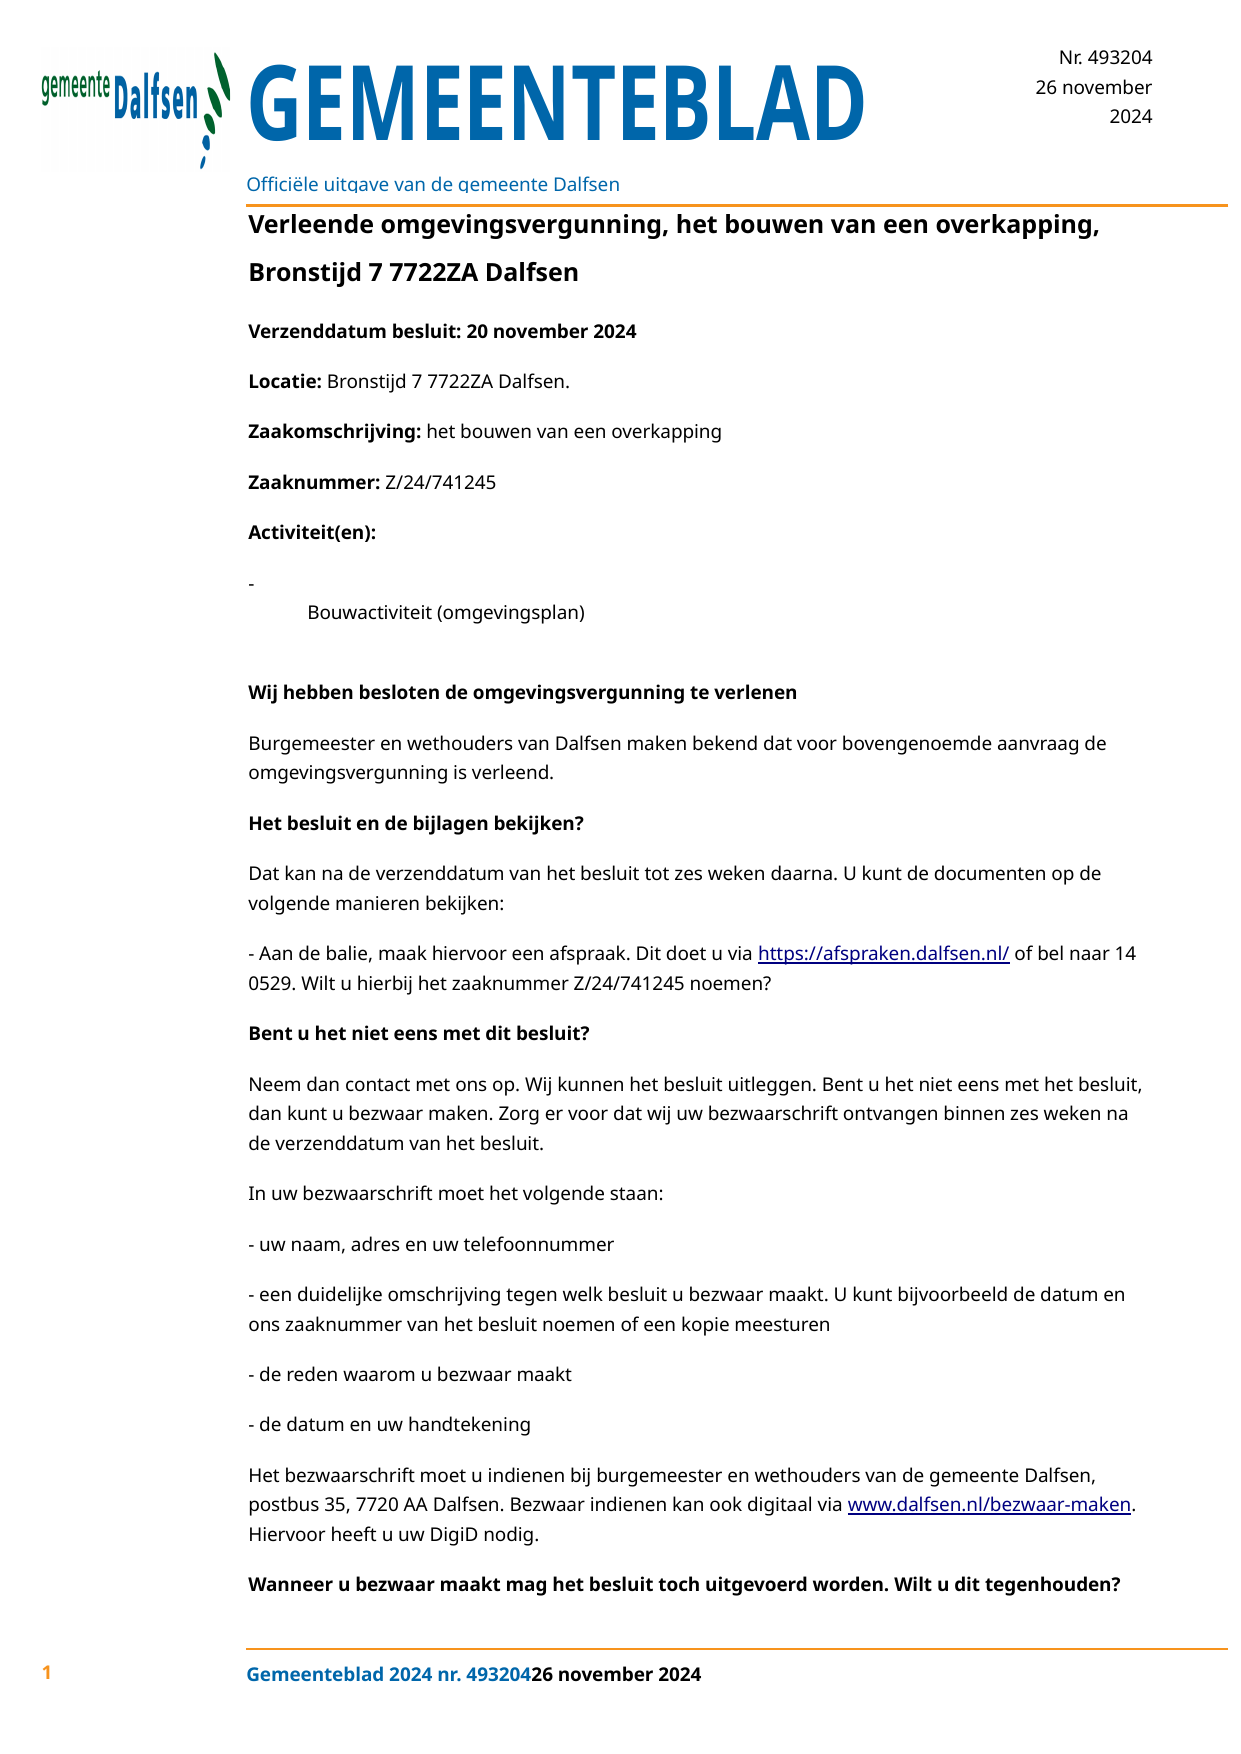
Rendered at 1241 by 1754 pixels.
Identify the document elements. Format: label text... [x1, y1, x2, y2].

text Burgemeester en wethouders van Dalfsen maken bekend dat voor bovengenoemde aanvraag de omgevingsvergunning is verleend. [248, 730, 1152, 785]
text - de datum en uw handtekening [248, 1412, 1152, 1437]
text Het bezwaarschrift moet u indienen bij burgemeester en wethouders van de gemeente Dalfsen, postbus 35, 7720 AA Dalfsen. Bezwaar indienen kan ook digitaal via www.dalfsen.nl/bezwaar-maken. Hiervoor heeft u uw DigiD nodig. [248, 1462, 1152, 1547]
text - de reden waarom u bezwaar maakt [248, 1361, 1152, 1387]
picture [41, 47, 231, 172]
text Wij hebben besloten de omgevingsvergunning te verlenen [248, 679, 1152, 705]
text - een duidelijke omschrijving tegen welk besluit u bezwaar maakt. U kunt bijvoorbeeld de datum en ons zaaknummer van het besluit noemen of een kopie meesturen [248, 1281, 1152, 1337]
list Bouwactiviteit (omgevingsplan) [248, 599, 1152, 625]
text Activiteit(en): [248, 519, 1152, 545]
text Zaakomschrijving: het bouwen van een overkapping [248, 419, 1152, 444]
text Neem dan contact met ons op. Wij kunnen het besluit uitleggen. Bent u het niet eens met het besluit, dan kunt u bezwaar maken. Zorg er voor dat wij uw bezwaarschrift ontvangen binnen zes weken na de verzenddatum van het besluit. [248, 1071, 1152, 1156]
text In uw bezwaarschrift moet het volgende staan: [248, 1180, 1152, 1206]
text Verleende omgevingsvergunning, het bouwen van een overkapping, Bronstijd 7 7722ZA Dalfsen [248, 207, 1152, 288]
text Verzenddatum besluit: 20 november 2024 [248, 318, 1152, 344]
text Dat kan na de verzenddatum van het besluit tot zes weken daarna. U kunt de documenten op de volgende manieren bekijken: [248, 860, 1152, 916]
text - Aan de balie, maak hiervoor een afspraak. Dit doet u via https://afspraken.dalfsen.nl/ of bel naar 14 0529. Wilt u hierbij het zaaknummer Z/24/741245 noemen? [248, 940, 1152, 996]
text Locatie: Bronstijd 7 7722ZA Dalfsen. [248, 368, 1152, 394]
text Wanneer u bezwaar maakt mag het besluit toch uitgevoerd worden. Wilt u dit tegenhouden? [248, 1572, 1152, 1597]
text - uw naam, adres en uw telefoonnummer [248, 1231, 1152, 1257]
text Bent u het niet eens met dit besluit? [248, 1020, 1152, 1046]
text Zaaknummer: Z/24/741245 [248, 469, 1152, 495]
text Het besluit en de bijlagen bekijken? [248, 810, 1152, 836]
